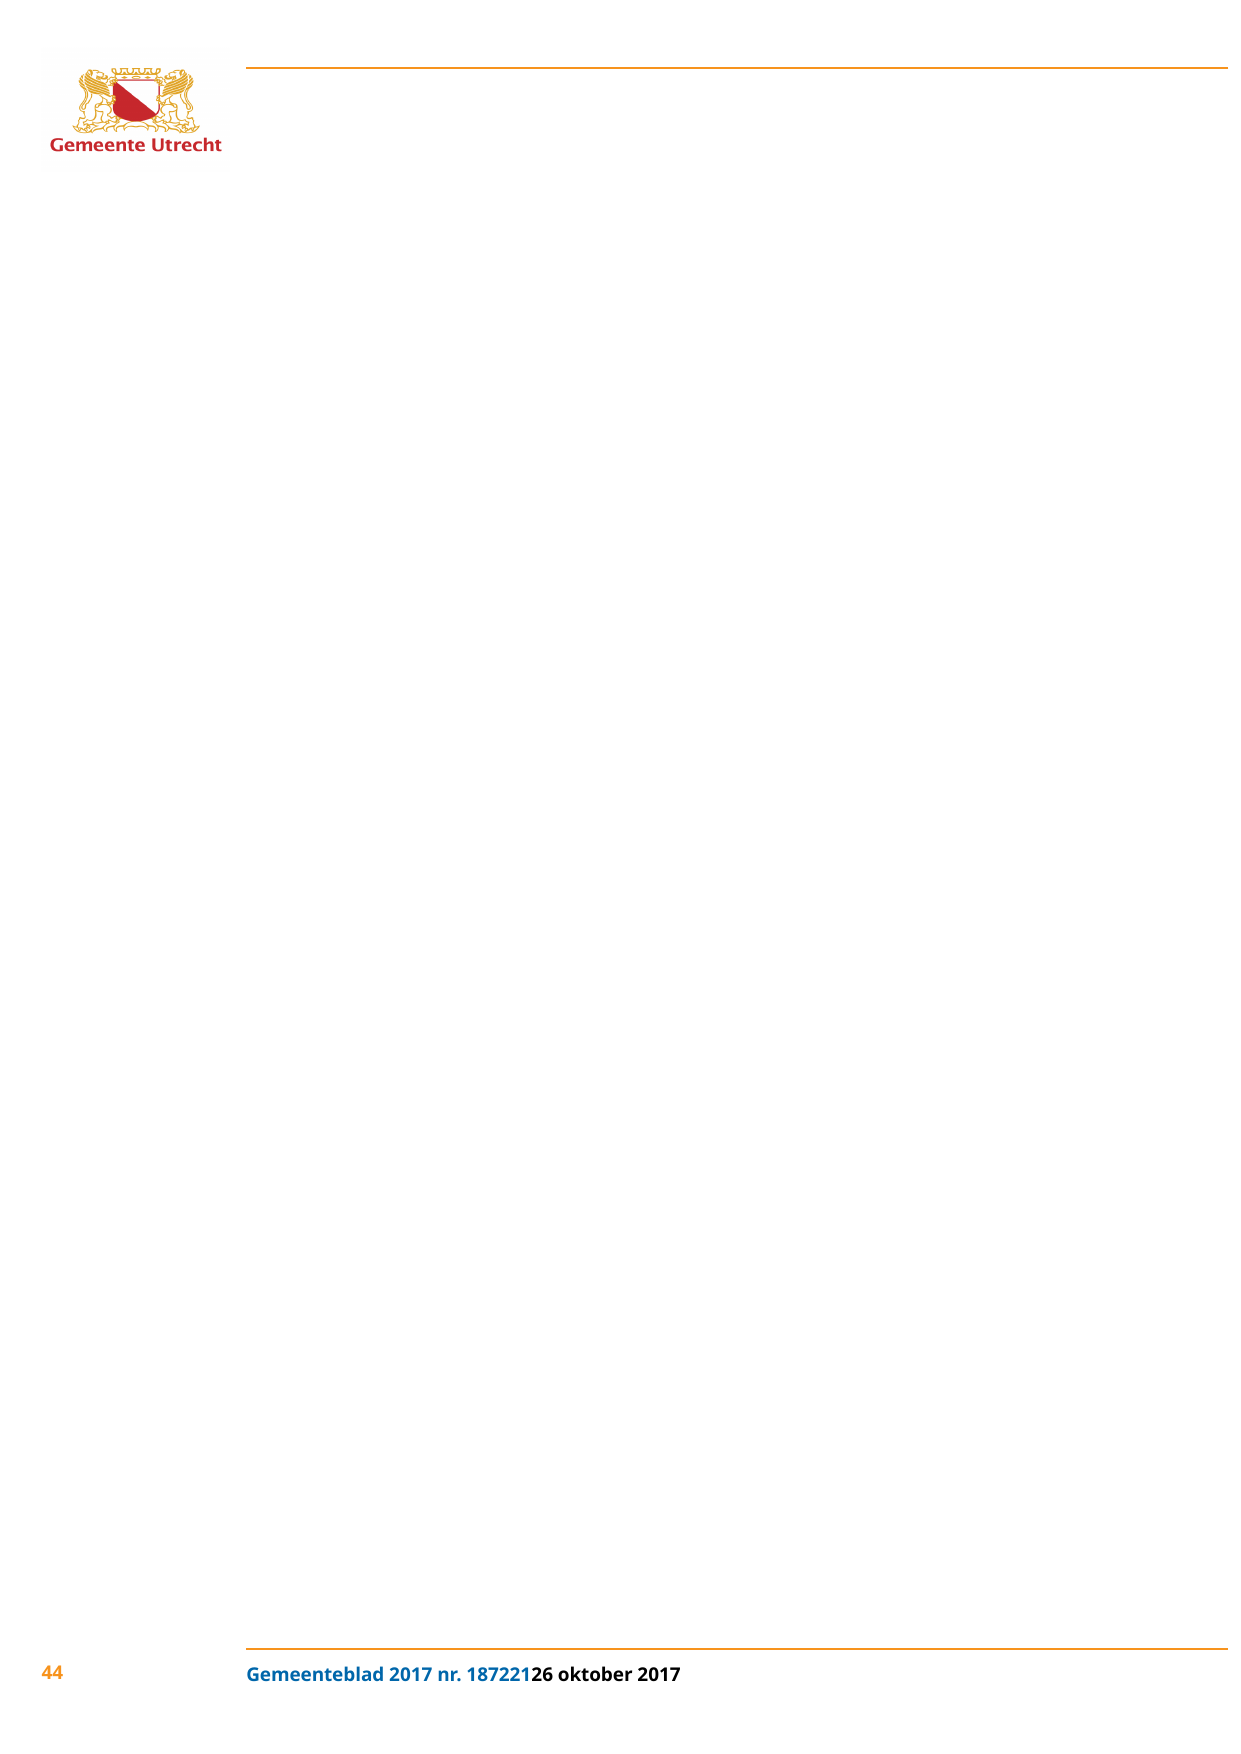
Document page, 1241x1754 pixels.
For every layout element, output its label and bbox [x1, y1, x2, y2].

picture [41, 47, 231, 172]
